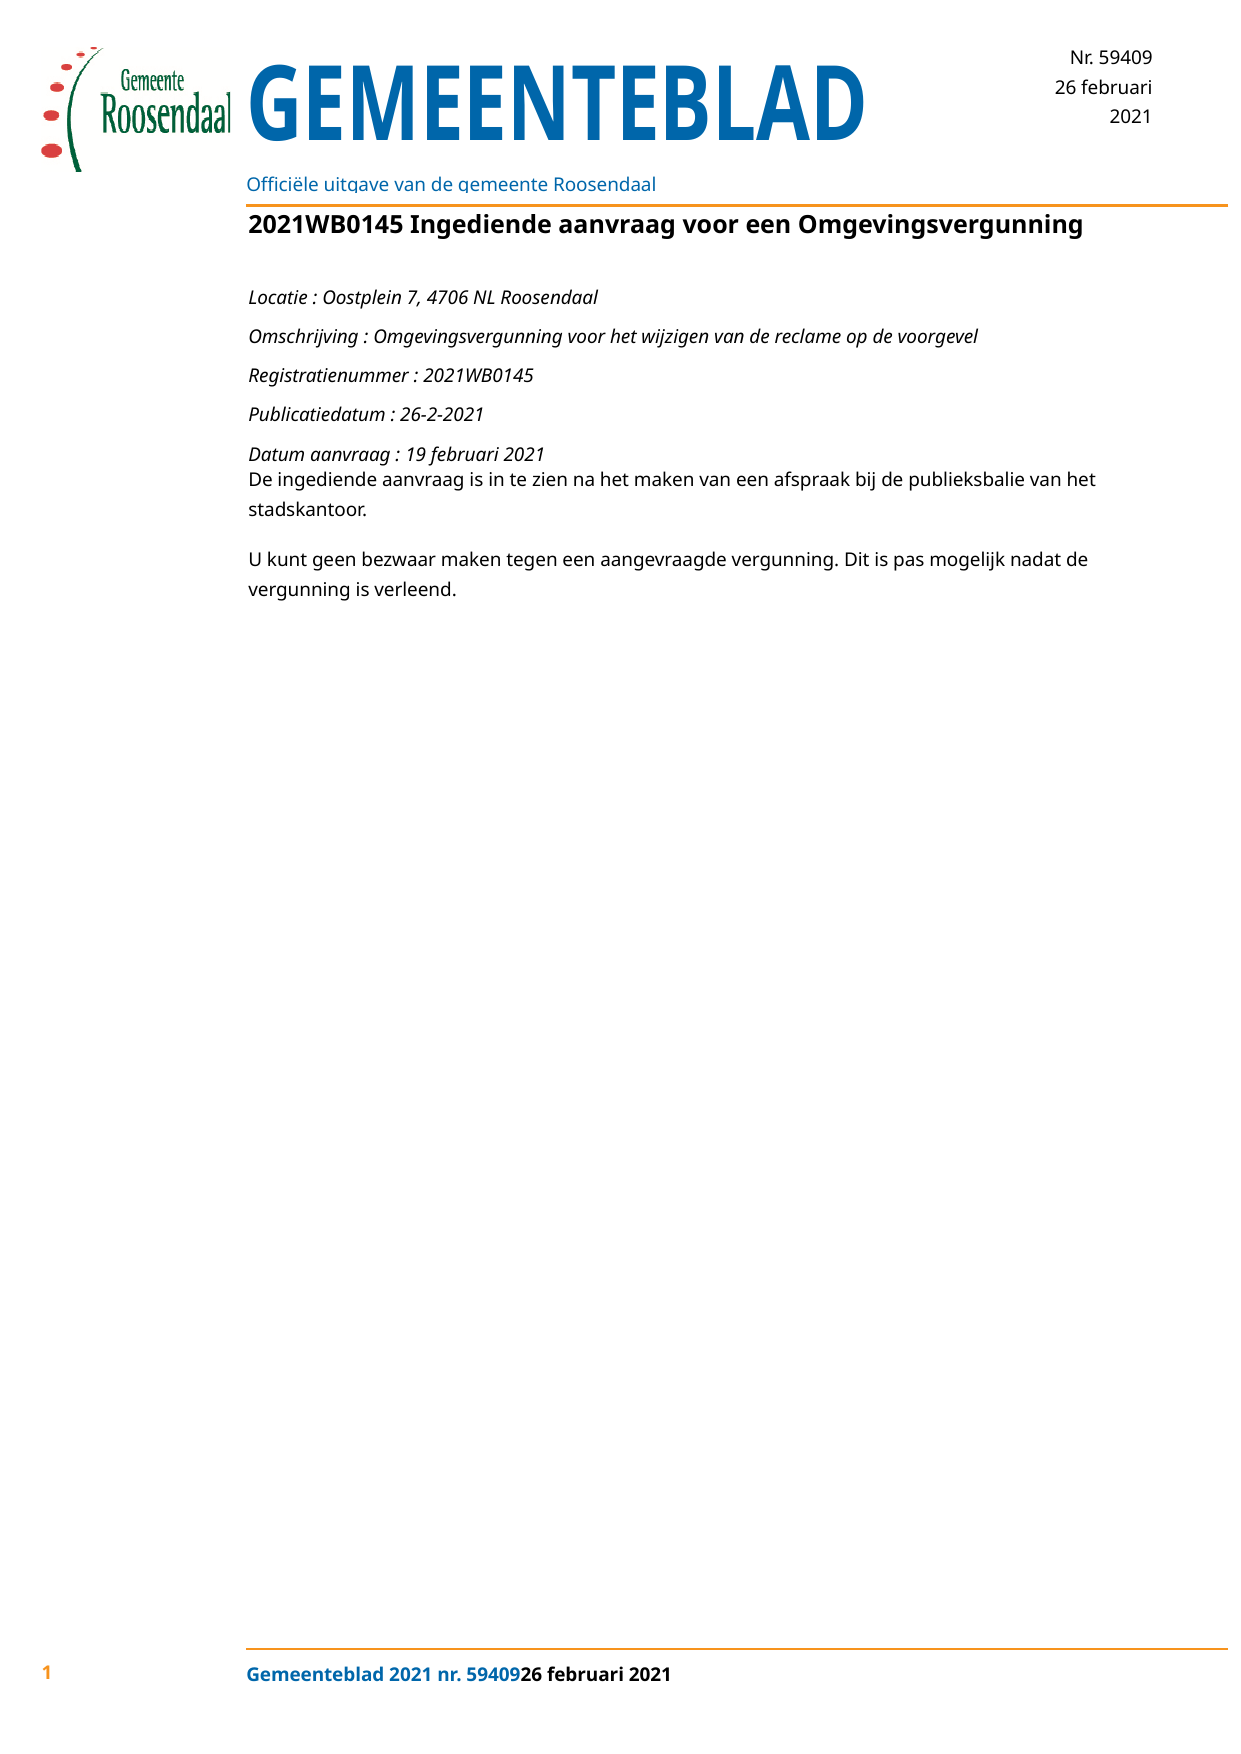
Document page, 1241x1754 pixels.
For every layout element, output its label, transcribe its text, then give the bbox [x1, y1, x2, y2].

text U kunt geen bezwaar maken tegen een aangevraagde vergunning. Dit is pas mogelijk nadat de vergunning is verleend. [248, 547, 1152, 602]
text Datum aanvraag : 19 februari 2021 [248, 441, 1152, 467]
text Registratienummer : 2021WB0145 [248, 362, 1152, 388]
text De ingediende aanvraag is in te zien na het maken van een afspraak bij de publieksbalie van het stadskantoor. [248, 467, 1152, 522]
text Locatie : Oostplein 7, 4706 NL Roosendaal [248, 284, 1152, 309]
text Publicatiedatum : 26-2-2021 [248, 402, 1152, 427]
text Omschrijving : Omgevingsvergunning voor het wijzigen van de reclame op de voorgevel [248, 323, 1152, 349]
picture [41, 47, 231, 172]
text 2021WB0145 Ingediende aanvraag voor een Omgevingsvergunning [248, 207, 1152, 241]
